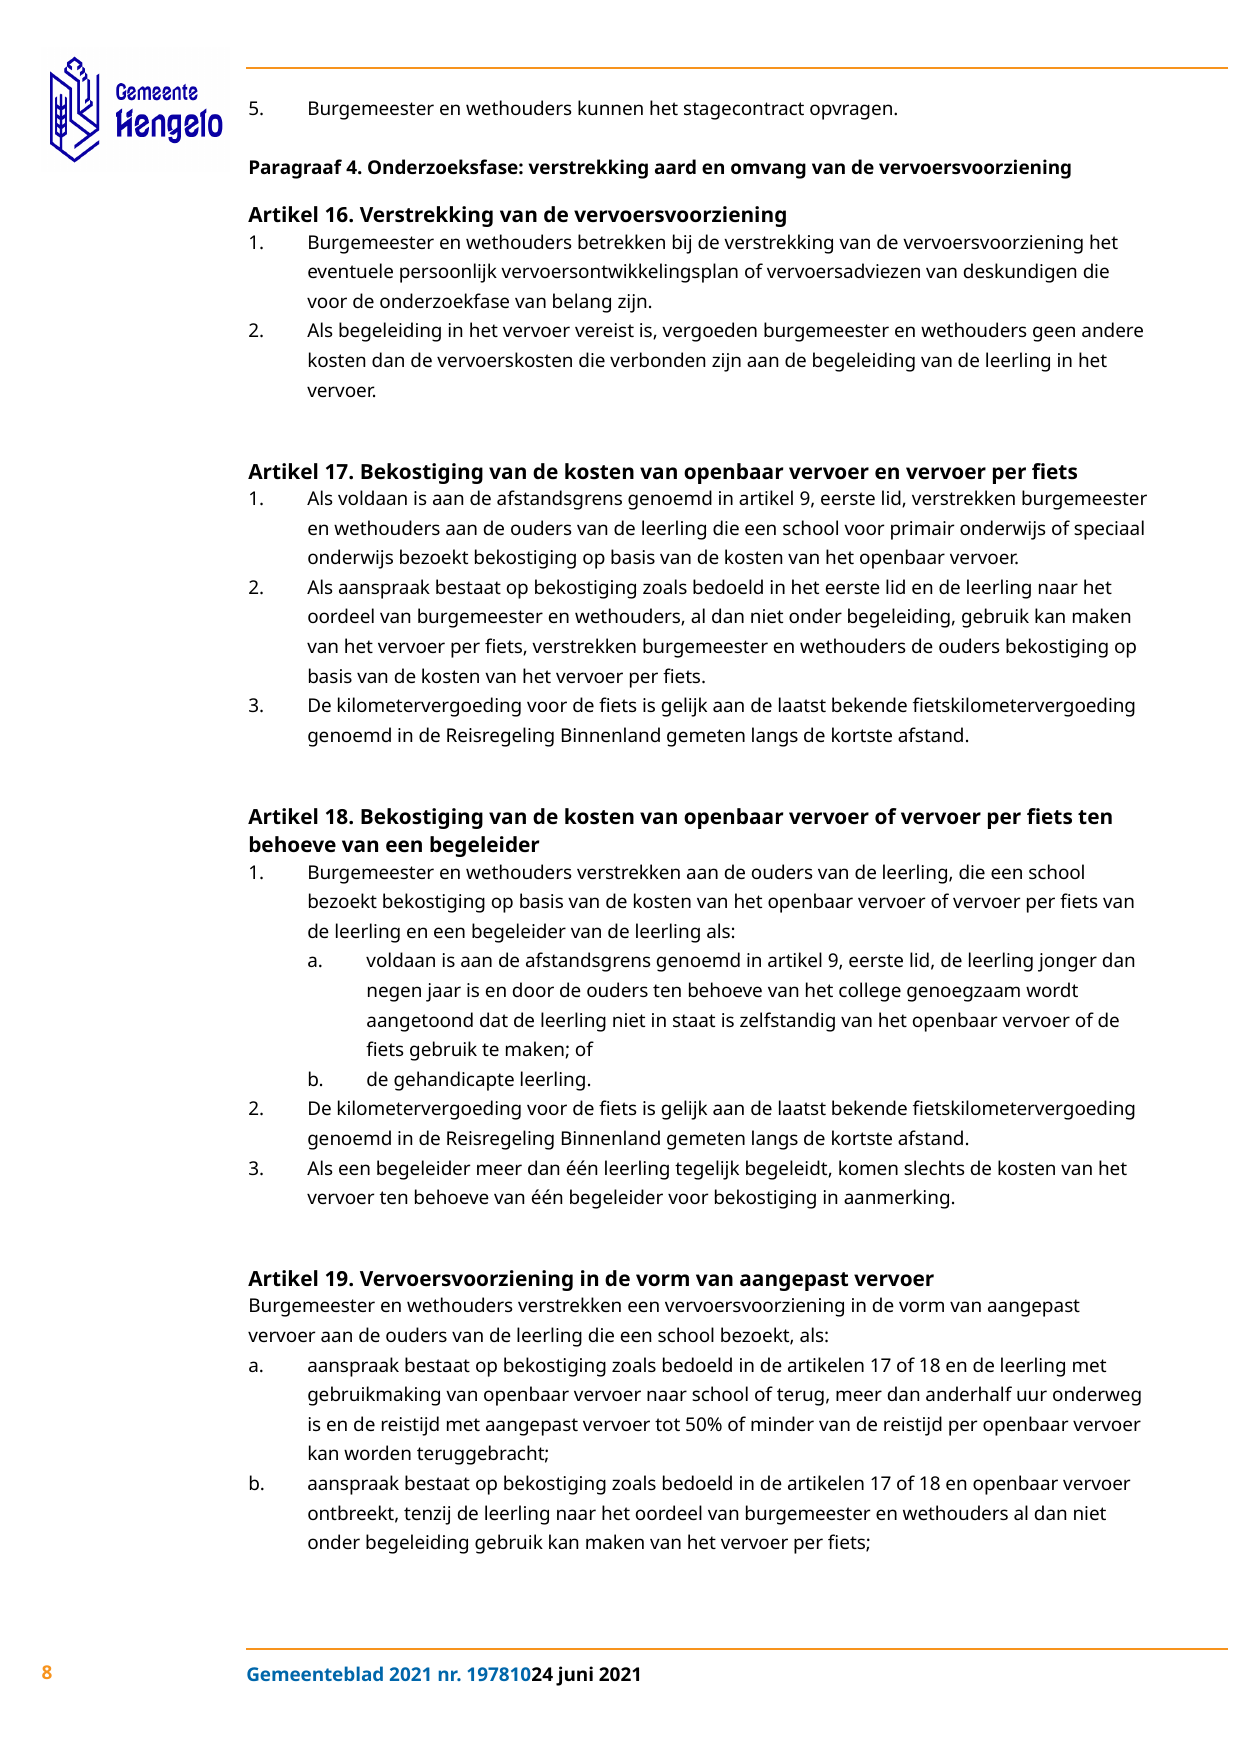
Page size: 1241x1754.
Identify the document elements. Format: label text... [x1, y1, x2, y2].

list Als begeleiding in het vervoer vereist is, vergoeden burgemeester en wethouders geen andere kosten dan de vervoerskosten die verbonden zijn aan de begeleiding van de leerling in het vervoer. [248, 318, 1152, 403]
text Burgemeester en wethouders verstrekken een vervoersvoorziening in de vorm van aangepast vervoer aan de ouders van de leerling die een school bezoekt, als: [248, 1293, 1152, 1348]
text Artikel 16. Verstrekking van de vervoersvoorziening [248, 201, 1152, 229]
list Burgemeester en wethouders kunnen het stagecontract opvragen. [248, 95, 1152, 121]
text Artikel 19. Vervoersvoorziening in de vorm van aangepast vervoer [248, 1264, 1152, 1293]
list Burgemeester en wethouders betrekken bij de verstrekking van de vervoersvoorziening het eventuele persoonlijk vervoersontwikkelingsplan of vervoersadviezen van deskundigen die voor de onderzoekfase van belang zijn. [248, 229, 1152, 314]
list voldaan is aan de afstandsgrens genoemd in artikel 9, eerste lid, de leerling jonger dan negen jaar is en door de ouders ten behoeve van het college genoegzaam wordt aangetoond dat de leerling niet in staat is zelfstandig van het openbaar vervoer of de fiets gebruik te maken; of [307, 948, 1152, 1062]
text Artikel 18. Bekostiging van de kosten van openbaar vervoer of vervoer per fiets ten behoeve van een begeleider [248, 802, 1152, 859]
picture [41, 47, 231, 172]
list Als voldaan is aan de afstandsgrens genoemd in artikel 9, eerste lid, verstrekken burgemeester en wethouders aan de ouders van de leerling die een school voor primair onderwijs of speciaal onderwijs bezoekt bekostiging op basis van de kosten van het openbaar vervoer. [248, 485, 1152, 570]
list de gehandicapte leerling. [307, 1066, 1152, 1092]
list aanspraak bestaat op bekostiging zoals bedoeld in de artikelen 17 of 18 en openbaar vervoer ontbreekt, tenzij de leerling naar het oordeel van burgemeester en wethouders al dan niet onder begeleiding gebruik kan maken van het vervoer per fiets; [248, 1470, 1152, 1555]
text Paragraaf 4. Onderzoeksfase: verstrekking aard en omvang van de vervoersvoorziening [248, 154, 1152, 180]
list De kilometervergoeding voor de fiets is gelijk aan de laatst bekende fietskilometervergoeding genoemd in de Reisregeling Binnenland gemeten langs de kortste afstand. [248, 692, 1152, 748]
list De kilometervergoeding voor de fiets is gelijk aan de laatst bekende fietskilometervergoeding genoemd in de Reisregeling Binnenland gemeten langs de kortste afstand. [248, 1096, 1152, 1151]
text Artikel 17. Bekostiging van de kosten van openbaar vervoer en vervoer per fiets [248, 457, 1152, 485]
list aanspraak bestaat op bekostiging zoals bedoeld in de artikelen 17 of 18 en de leerling met gebruikmaking van openbaar vervoer naar school of terug, meer dan anderhalf uur onderweg is en de reistijd met aangepast vervoer tot 50% of minder van de reistijd per openbaar vervoer kan worden teruggebracht; [248, 1352, 1152, 1466]
list Burgemeester en wethouders verstrekken aan de ouders van de leerling, die een school bezoekt bekostiging op basis van de kosten van het openbaar vervoer of vervoer per fiets van de leerling en een begeleider van de leerling als: [248, 859, 1152, 944]
list Als aanspraak bestaat op bekostiging zoals bedoeld in het eerste lid en de leerling naar het oordeel van burgemeester en wethouders, al dan niet onder begeleiding, gebruik kan maken van het vervoer per fiets, verstrekken burgemeester en wethouders de ouders bekostiging op basis van de kosten van het vervoer per fiets. [248, 574, 1152, 688]
list Als een begeleider meer dan één leerling tegelijk begeleidt, komen slechts de kosten van het vervoer ten behoeve van één begeleider voor bekostiging in aanmerking. [248, 1155, 1152, 1210]
